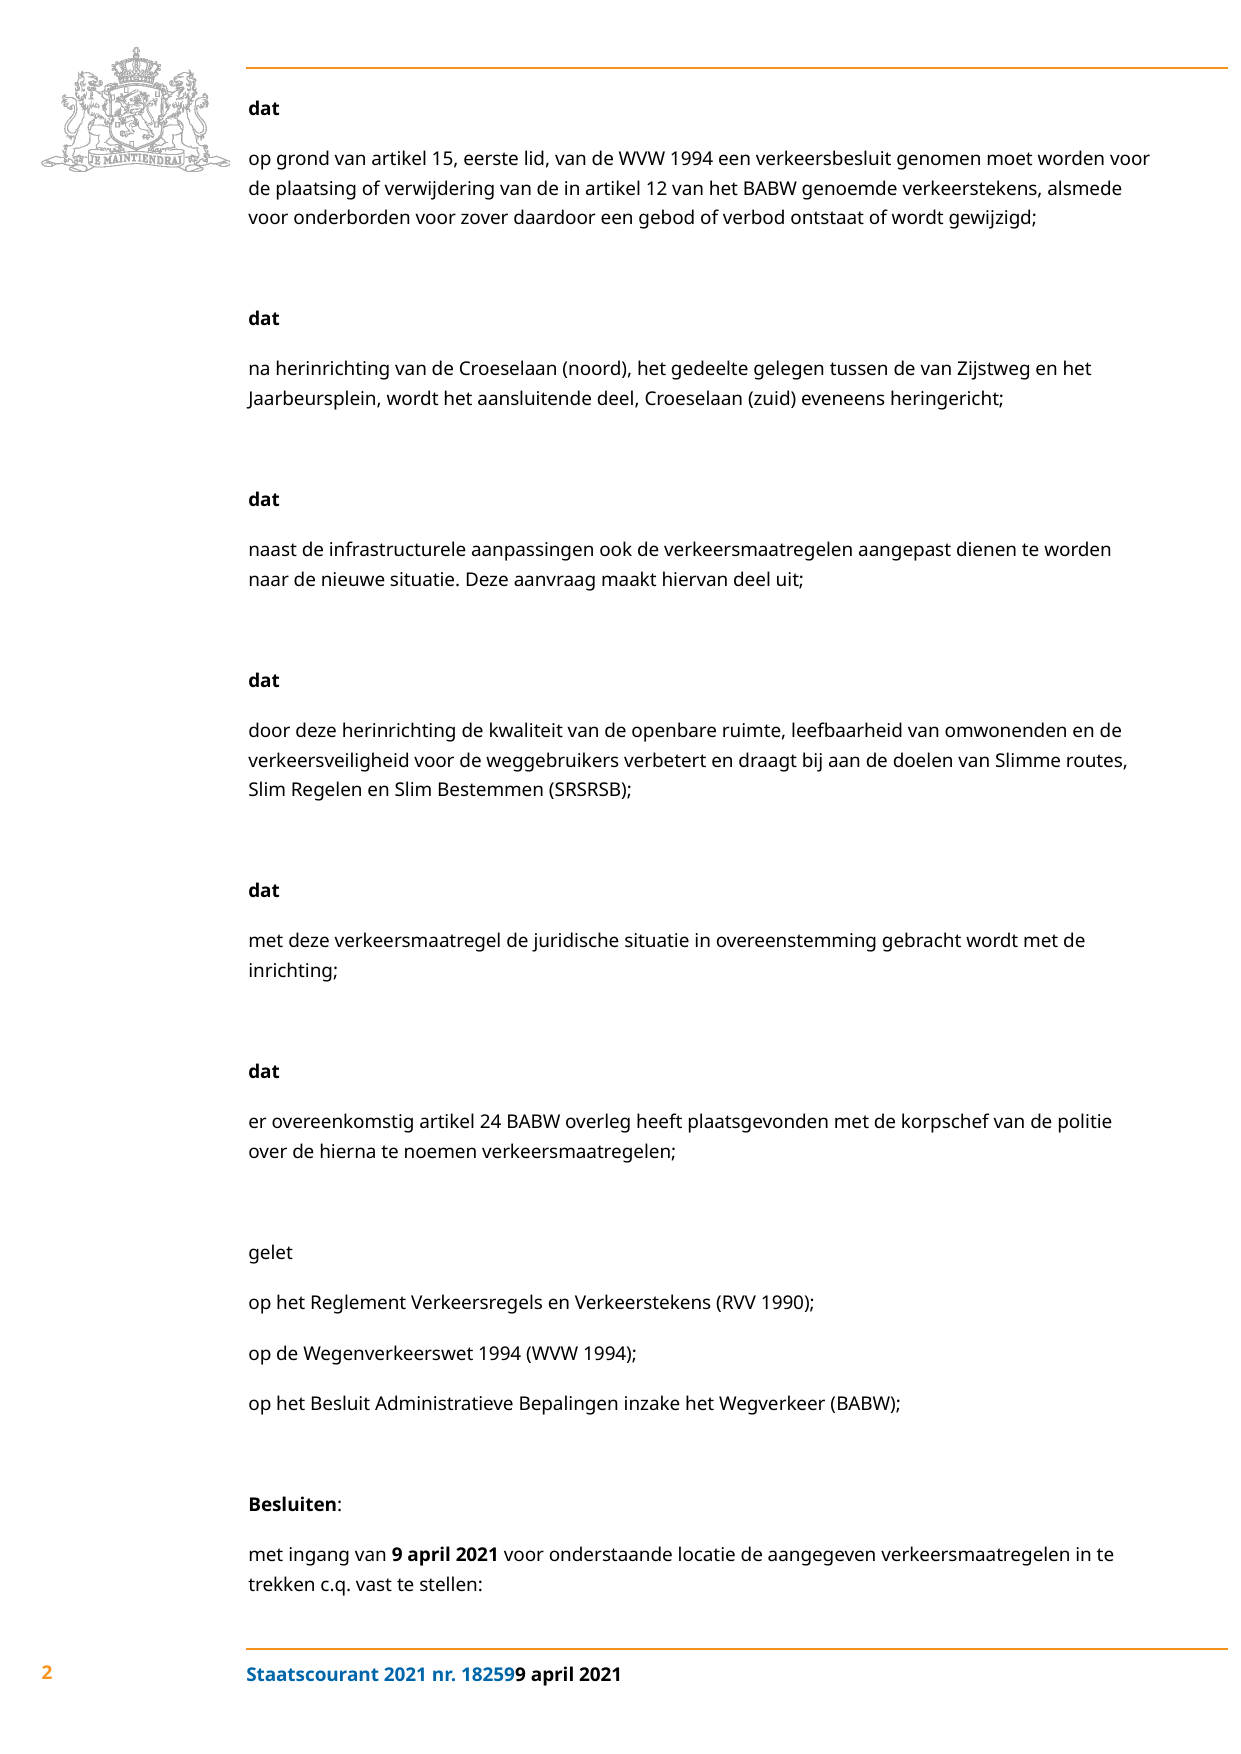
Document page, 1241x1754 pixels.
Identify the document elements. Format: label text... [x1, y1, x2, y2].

text naast de infrastructurele aanpassingen ook de verkeersmaatregelen aangepast dienen te worden naar de nieuwe situatie. Deze aanvraag maakt hiervan deel uit; [248, 536, 1152, 592]
text op de Wegenverkeerswet 1994 (WVW 1994); [248, 1340, 1152, 1366]
text er overeenkomstig artikel 24 BABW overleg heeft plaatsgevonden met de korpschef van de politie over de hierna te noemen verkeersmaatregelen; [248, 1108, 1152, 1164]
text dat [248, 877, 1152, 903]
text dat [248, 1058, 1152, 1084]
text door deze herinrichting de kwaliteit van de openbare ruimte, leefbaarheid van omwonenden en de verkeersveiligheid voor de weggebruikers verbetert en draagt bij aan de doelen van Slimme routes, Slim Regelen en Slim Bestemmen (SRSRSB); [248, 717, 1152, 802]
text gelet [248, 1239, 1152, 1265]
text op het Besluit Administratieve Bepalingen inzake het Wegverkeer (BABW); [248, 1390, 1152, 1416]
text met ingang van 9 april 2021 voor onderstaande locatie de aangegeven verkeersmaatregelen in te trekken c.q. vast te stellen: [248, 1541, 1152, 1597]
text na herinrichting van de Croeselaan (noord), het gedeelte gelegen tussen de van Zijstweg en het Jaarbeursplein, wordt het aansluitende deel, Croeselaan (zuid) eveneens heringericht; [248, 356, 1152, 411]
text met deze verkeersmaatregel de juridische situatie in overeenstemming gebracht wordt met de inrichting; [248, 928, 1152, 983]
text op het Reglement Verkeersregels en Verkeerstekens (RVV 1990); [248, 1289, 1152, 1315]
text op grond van artikel 15, eerste lid, van de WVW 1994 een verkeersbesluit genomen moet worden voor de plaatsing of verwijdering van de in artikel 12 van het BABW genoemde verkeerstekens, alsmede voor onderborden voor zover daardoor een gebod of verbod ontstaat of wordt gewijzigd; [248, 145, 1152, 230]
text dat [248, 486, 1152, 512]
text dat [248, 95, 1152, 121]
picture [41, 47, 231, 172]
text dat [248, 305, 1152, 331]
text Besluiten: [248, 1491, 1152, 1517]
text dat [248, 667, 1152, 693]
